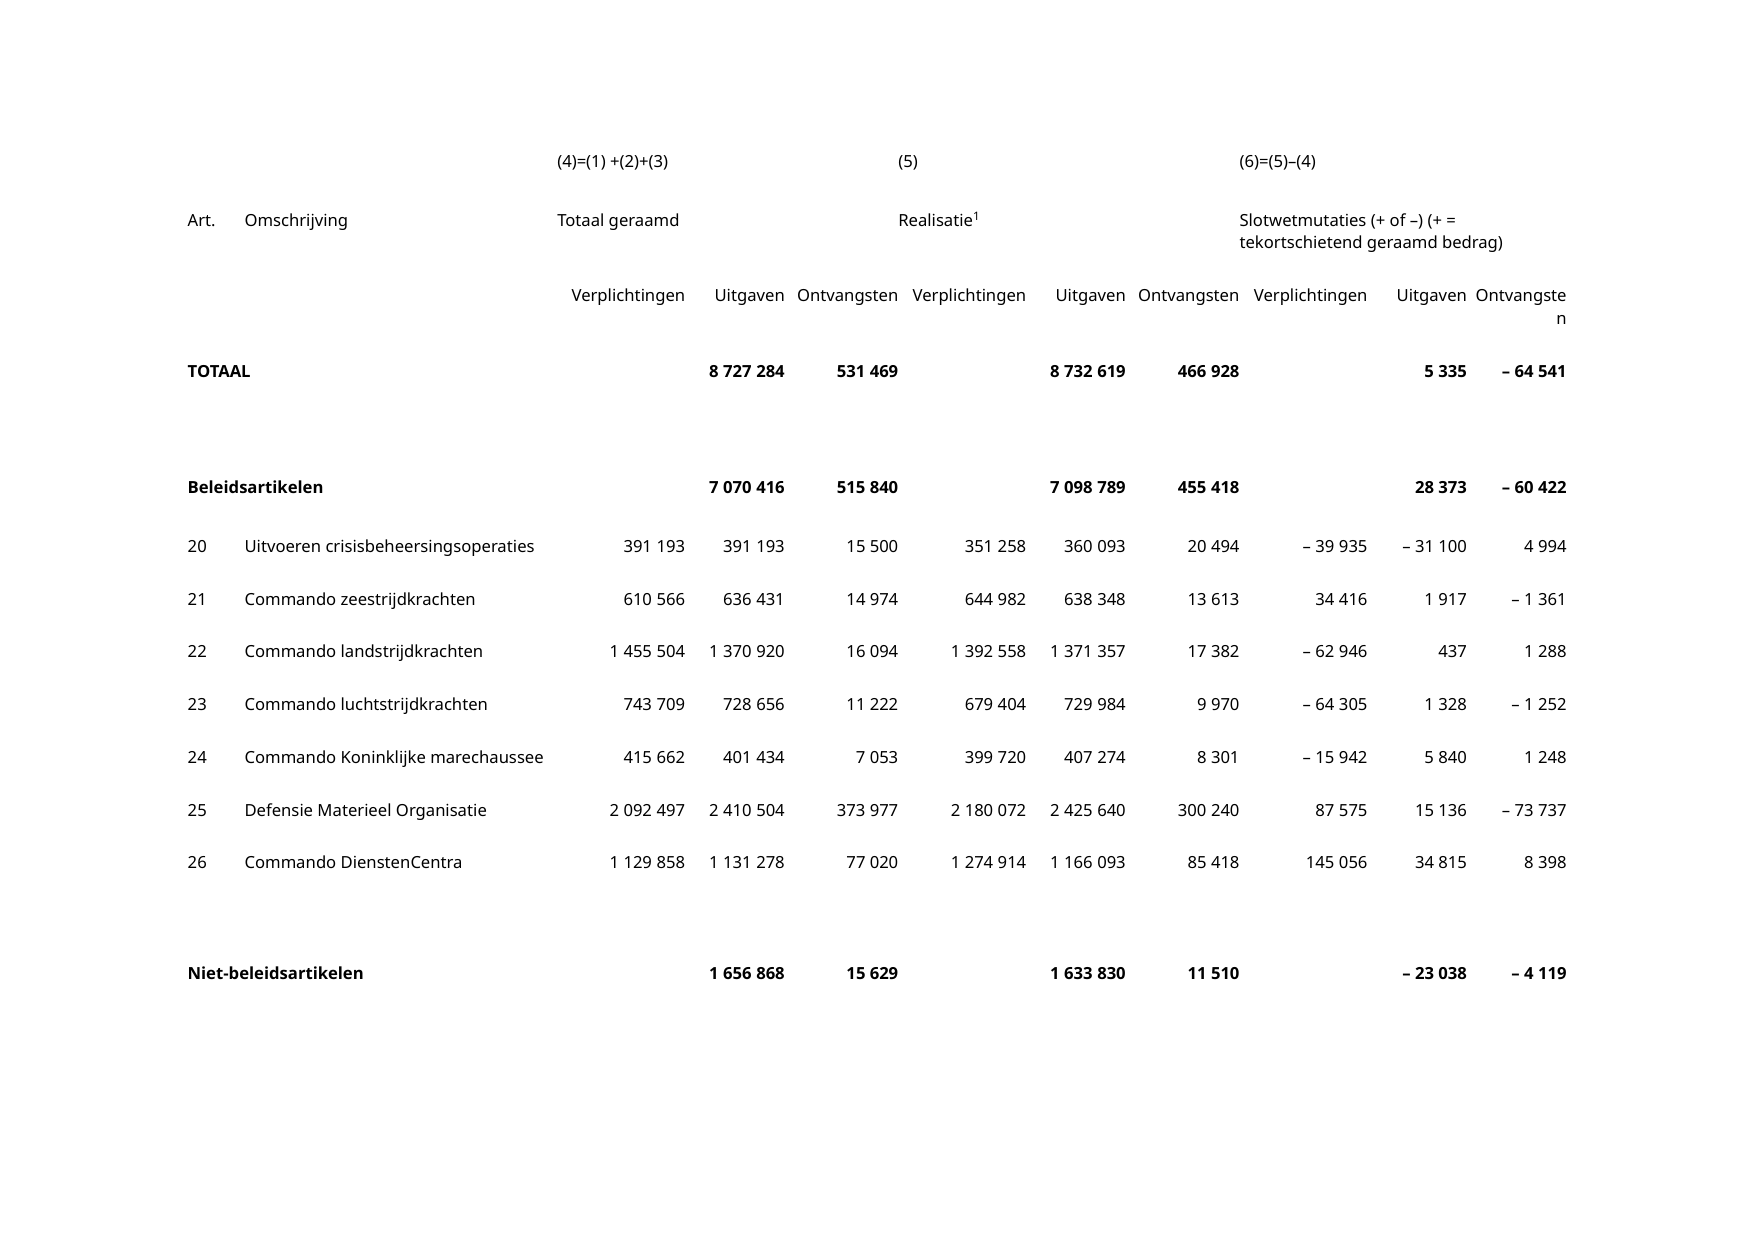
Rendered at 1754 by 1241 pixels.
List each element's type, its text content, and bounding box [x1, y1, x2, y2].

table_cell – 64 541 [1467, 359, 1566, 418]
table_cell 415 662 [557, 745, 685, 798]
table_cell [557, 476, 685, 534]
table_cell TOTAAL [188, 359, 557, 418]
table_cell [785, 904, 898, 962]
table_cell 610 566 [557, 587, 685, 640]
table_cell – 1 361 [1467, 587, 1566, 640]
table_cell 1 633 830 [1026, 962, 1126, 1020]
table_cell [244, 904, 557, 962]
table_cell 11 510 [1126, 962, 1239, 1020]
table_cell 531 469 [785, 359, 898, 418]
table_cell Commando DienstenCentra [244, 851, 557, 903]
table_cell 1 455 504 [557, 640, 685, 693]
table_cell [1367, 904, 1467, 962]
table_cell 34 416 [1239, 587, 1367, 640]
table_cell 7 098 789 [1026, 476, 1126, 534]
table_cell 1 131 278 [685, 851, 784, 903]
table_cell 1 656 868 [685, 962, 784, 1020]
table_cell 636 431 [685, 587, 784, 640]
table_cell Art. [188, 209, 244, 284]
table_cell 15 500 [785, 535, 898, 587]
table_cell Uitgaven [1026, 284, 1126, 359]
table_cell 2 425 640 [1026, 798, 1126, 851]
table_cell [898, 418, 1026, 476]
table_cell 743 709 [557, 693, 685, 745]
table_cell 1 392 558 [898, 640, 1026, 693]
table_cell 14 974 [785, 587, 898, 640]
table_cell 24 [188, 745, 244, 798]
table_cell 22 [188, 640, 244, 693]
table_cell 20 [188, 535, 244, 587]
table_cell [557, 962, 685, 1020]
table_cell [1126, 418, 1239, 476]
table_cell 679 404 [898, 693, 1026, 745]
table_cell [188, 904, 244, 962]
table_cell 25 [188, 798, 244, 851]
table_cell [244, 1020, 557, 1079]
table_cell Verplichtingen [898, 284, 1026, 359]
table_cell 17 382 [1126, 640, 1239, 693]
table_cell 1 371 357 [1026, 640, 1126, 693]
table_cell 2 410 504 [685, 798, 784, 851]
table_cell 9 970 [1126, 693, 1239, 745]
table_cell [898, 962, 1026, 1020]
table_cell Uitvoeren crisisbeheersingsoperaties [244, 535, 557, 587]
table_cell Commando luchtstrijdkrachten [244, 693, 557, 745]
table_cell 15 629 [785, 962, 898, 1020]
table_cell Uitgaven [685, 284, 784, 359]
table_cell – 73 737 [1467, 798, 1566, 851]
table_cell [244, 418, 557, 476]
table_cell 1 917 [1367, 587, 1467, 640]
table_cell [1367, 418, 1467, 476]
table_cell 729 984 [1026, 693, 1126, 745]
table_cell [898, 904, 1026, 962]
table_cell – 62 946 [1239, 640, 1367, 693]
table_cell [785, 1020, 898, 1079]
table_cell [1126, 1020, 1239, 1079]
table_cell 360 093 [1026, 535, 1126, 587]
table_cell 391 193 [557, 535, 685, 587]
table_cell 401 434 [685, 745, 784, 798]
table_cell 399 720 [898, 745, 1026, 798]
table_cell 8 398 [1467, 851, 1566, 903]
table_cell 373 977 [785, 798, 898, 851]
table_cell Ontvangsten [1467, 284, 1566, 359]
table_cell 1 248 [1467, 745, 1566, 798]
table_header (4)=(1) +(2)+(3) [557, 150, 898, 208]
table_cell 87 575 [1239, 798, 1367, 851]
table_cell [557, 359, 685, 418]
table_cell [1239, 962, 1367, 1020]
table_cell – 15 942 [1239, 745, 1367, 798]
table_cell 407 274 [1026, 745, 1126, 798]
table_cell 13 613 [1126, 587, 1239, 640]
table_cell [557, 1020, 685, 1079]
table_cell [1026, 418, 1126, 476]
table_cell [1367, 1020, 1467, 1079]
table_cell 7 070 416 [685, 476, 784, 534]
table_cell [1239, 1020, 1367, 1079]
table_cell 8 301 [1126, 745, 1239, 798]
table_cell Ontvangsten [1126, 284, 1239, 359]
table_cell [557, 904, 685, 962]
table_header (5) [898, 150, 1239, 208]
table_cell [1026, 904, 1126, 962]
table_cell [898, 476, 1026, 534]
table_cell [685, 904, 784, 962]
table_cell Defensie Materieel Organisatie [244, 798, 557, 851]
table_cell 2 092 497 [557, 798, 685, 851]
table_cell 728 656 [685, 693, 784, 745]
table_cell [1126, 904, 1239, 962]
table_cell – 23 038 [1367, 962, 1467, 1020]
table_cell 77 020 [785, 851, 898, 903]
table_cell 8 727 284 [685, 359, 784, 418]
table_cell 1 288 [1467, 640, 1566, 693]
table_cell [685, 418, 784, 476]
table_cell 1 370 920 [685, 640, 784, 693]
table_cell 638 348 [1026, 587, 1126, 640]
table_cell 1 166 093 [1026, 851, 1126, 903]
table_cell 15 136 [1367, 798, 1467, 851]
table_cell Commando landstrijdkrachten [244, 640, 557, 693]
table_cell 1 328 [1367, 693, 1467, 745]
table_cell [898, 1020, 1026, 1079]
table_cell – 4 119 [1467, 962, 1566, 1020]
table_cell 351 258 [898, 535, 1026, 587]
table_cell 11 222 [785, 693, 898, 745]
table_cell 20 494 [1126, 535, 1239, 587]
table_cell [685, 1020, 784, 1079]
table_cell [1239, 904, 1367, 962]
table_cell Niet-beleidsartikelen [188, 962, 557, 1020]
table_cell 1 274 914 [898, 851, 1026, 903]
table_cell 466 928 [1126, 359, 1239, 418]
table_cell 5 335 [1367, 359, 1467, 418]
table_cell Commando zeestrijdkrachten [244, 587, 557, 640]
table_cell – 39 935 [1239, 535, 1367, 587]
table_cell [1026, 1020, 1126, 1079]
table_cell 4 994 [1467, 535, 1566, 587]
table_cell [1467, 418, 1566, 476]
table_cell Slotwetmutaties (+ of –) (+ = tekortschietend geraamd bedrag) [1239, 209, 1566, 284]
table_header [244, 150, 557, 208]
table_cell [1467, 904, 1566, 962]
table_cell Ontvangsten [785, 284, 898, 359]
table_cell Beleidsartikelen [188, 476, 557, 534]
table_cell [244, 284, 557, 359]
table_cell Totaal geraamd [557, 209, 898, 284]
table_cell Uitgaven [1367, 284, 1467, 359]
table_cell Verplichtingen [557, 284, 685, 359]
table_cell – 31 100 [1367, 535, 1467, 587]
table_cell Verplichtingen [1239, 284, 1367, 359]
table_cell [785, 418, 898, 476]
table_cell 26 [188, 851, 244, 903]
table_cell [557, 418, 685, 476]
table_cell [188, 284, 244, 359]
table_cell 28 373 [1367, 476, 1467, 534]
table_cell 515 840 [785, 476, 898, 534]
table_cell Commando Koninklijke marechaussee [244, 745, 557, 798]
table_cell 85 418 [1126, 851, 1239, 903]
table_cell [1239, 418, 1367, 476]
table_cell [1467, 1020, 1566, 1079]
table_cell 455 418 [1126, 476, 1239, 534]
table_cell – 1 252 [1467, 693, 1566, 745]
table_cell 16 094 [785, 640, 898, 693]
table_cell 34 815 [1367, 851, 1467, 903]
table_cell Realisatie1 [898, 209, 1239, 284]
table_cell 8 732 619 [1026, 359, 1126, 418]
table_cell 2 180 072 [898, 798, 1026, 851]
table_cell 300 240 [1126, 798, 1239, 851]
table_cell [1239, 476, 1367, 534]
table_cell 21 [188, 587, 244, 640]
table_cell – 64 305 [1239, 693, 1367, 745]
table_cell 1 129 858 [557, 851, 685, 903]
table_cell 7 053 [785, 745, 898, 798]
table_cell 391 193 [685, 535, 784, 587]
table_cell 23 [188, 693, 244, 745]
table_cell [898, 359, 1026, 418]
table_cell 145 056 [1239, 851, 1367, 903]
table_cell Omschrijving [244, 209, 557, 284]
table_cell 5 840 [1367, 745, 1467, 798]
table_cell – 60 422 [1467, 476, 1566, 534]
table_cell [188, 1020, 244, 1079]
table_header [188, 150, 244, 208]
table_cell 644 982 [898, 587, 1026, 640]
table_cell [1239, 359, 1367, 418]
table_header (6)=(5)–(4) [1239, 150, 1566, 208]
table_cell 437 [1367, 640, 1467, 693]
table_cell [188, 418, 244, 476]
